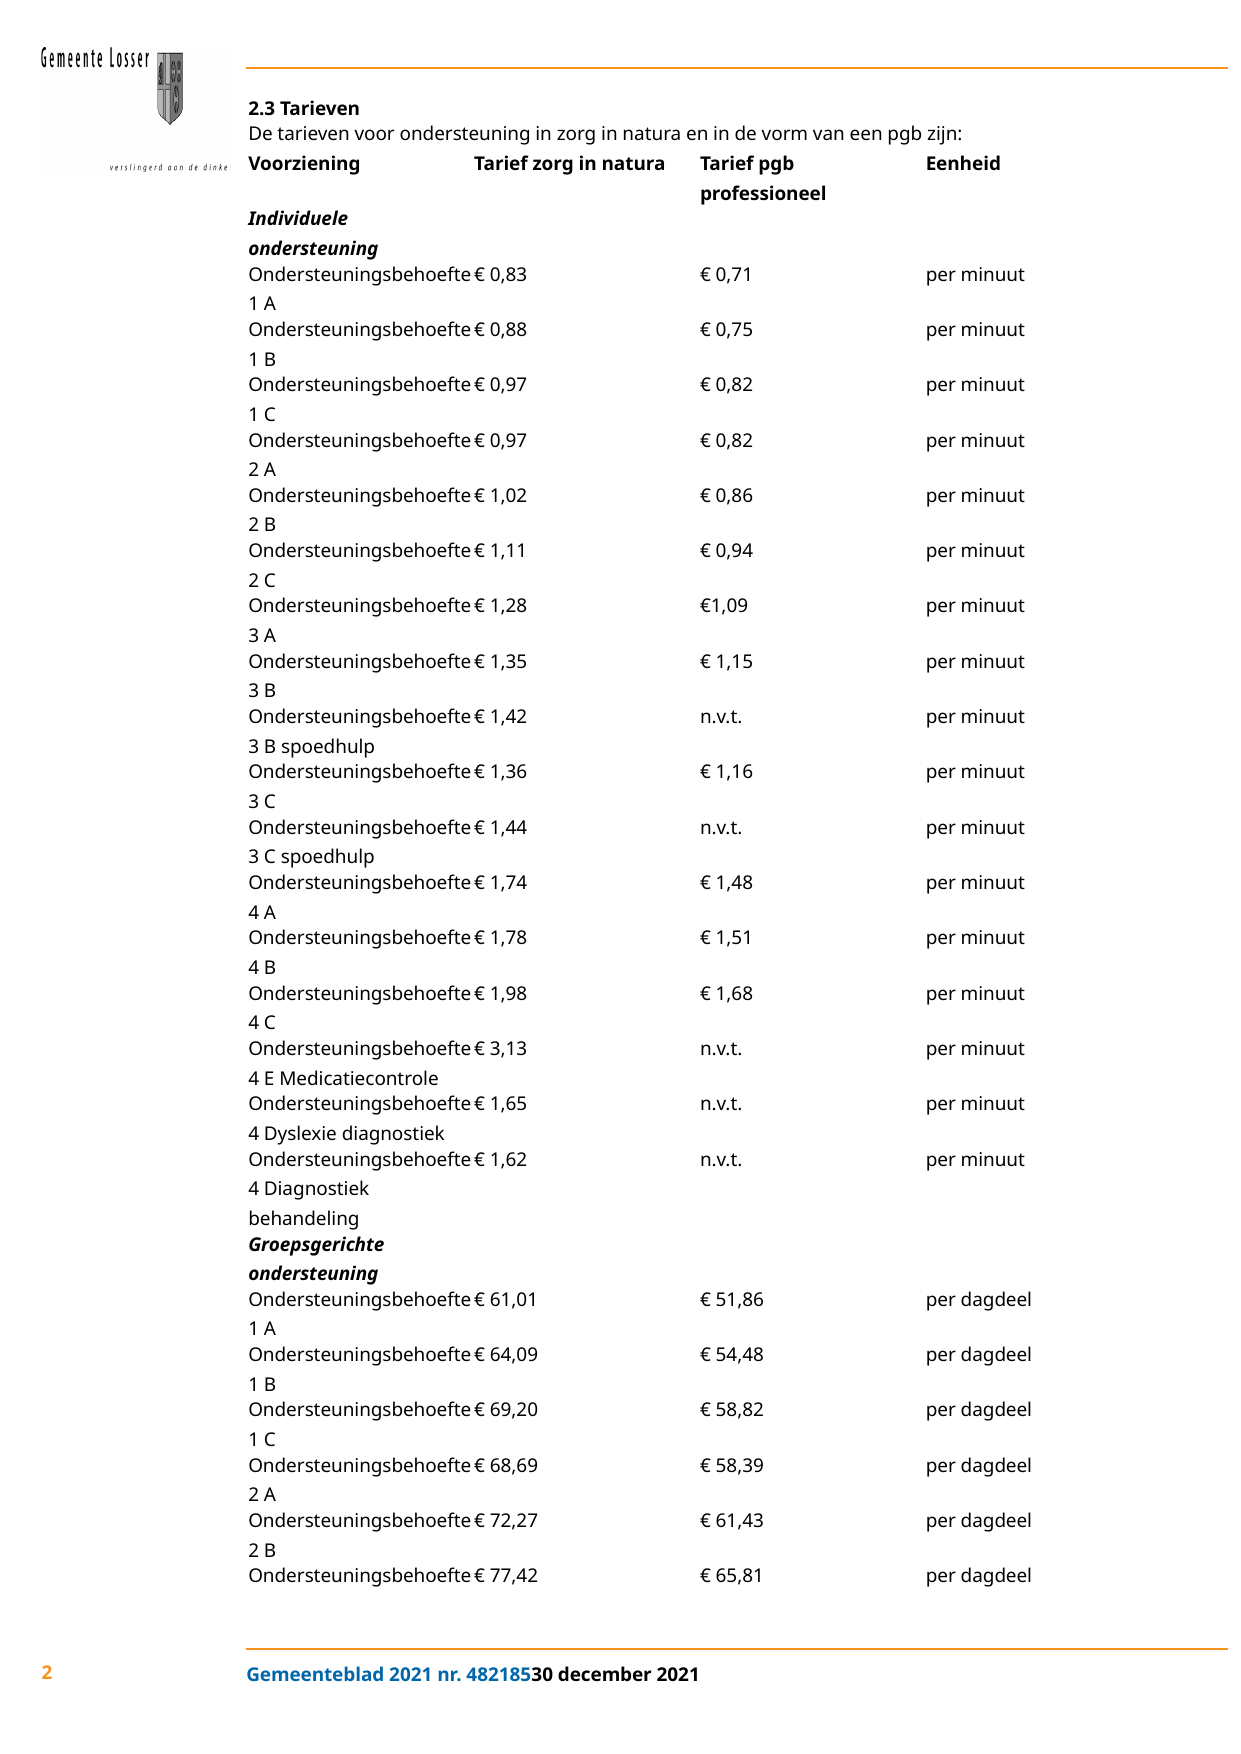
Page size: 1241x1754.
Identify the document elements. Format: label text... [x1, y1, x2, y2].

table_cell per minuut [926, 703, 1152, 759]
table_cell per minuut [926, 593, 1152, 648]
table_cell Ondersteuningsbehoefte 4 A [248, 869, 474, 924]
table_cell € 1,11 [474, 538, 700, 593]
table_cell € 61,43 [700, 1507, 926, 1563]
table_cell per minuut [926, 1091, 1152, 1146]
table_cell € 1,74 [474, 869, 700, 924]
table_cell n.v.t. [700, 1035, 926, 1091]
table_cell n.v.t. [700, 703, 926, 759]
table_header Tarief zorg in natura [474, 150, 700, 206]
table_cell € 64,09 [474, 1341, 700, 1397]
table_cell per dagdeel [926, 1563, 1152, 1588]
table_header Voorziening [248, 150, 474, 206]
table_cell per minuut [926, 814, 1152, 869]
table_cell Ondersteuningsbehoefte [248, 1563, 474, 1588]
table_cell Ondersteuningsbehoefte 3 B spoedhulp [248, 703, 474, 759]
table_cell € 0,86 [700, 482, 926, 537]
table_cell [926, 1231, 1152, 1286]
table_cell € 1,51 [700, 925, 926, 980]
table_cell Groepsgerichte ondersteuning [248, 1231, 474, 1286]
table_cell € 51,86 [700, 1286, 926, 1341]
table_cell n.v.t. [700, 1146, 926, 1231]
table_cell per minuut [926, 482, 1152, 537]
table_cell € 58,39 [700, 1452, 926, 1507]
table_cell Ondersteuningsbehoefte 1 B [248, 1341, 474, 1397]
table_cell € 1,98 [474, 980, 700, 1035]
table_cell € 1,28 [474, 593, 700, 648]
table_cell [700, 1231, 926, 1286]
table_cell € 1,35 [474, 648, 700, 703]
table_cell Ondersteuningsbehoefte 1 B [248, 316, 474, 371]
table_cell Ondersteuningsbehoefte 1 A [248, 261, 474, 316]
table_cell [926, 206, 1152, 261]
table_cell Ondersteuningsbehoefte 2 B [248, 482, 474, 537]
table_cell per minuut [926, 538, 1152, 593]
table_cell Ondersteuningsbehoefte 4 B [248, 925, 474, 980]
table_cell € 0,83 [474, 261, 700, 316]
table_cell Ondersteuningsbehoefte 3 C [248, 759, 474, 814]
table_cell € 0,82 [700, 427, 926, 482]
table_header Eenheid [926, 150, 1152, 206]
table_cell per minuut [926, 1035, 1152, 1091]
table_cell € 1,15 [700, 648, 926, 703]
table_cell € 69,20 [474, 1397, 700, 1452]
table_cell € 3,13 [474, 1035, 700, 1091]
table_cell € 1,78 [474, 925, 700, 980]
table_cell € 0,75 [700, 316, 926, 371]
table_cell € 0,94 [700, 538, 926, 593]
table_cell Ondersteuningsbehoefte 2 A [248, 427, 474, 482]
table_cell per minuut [926, 371, 1152, 427]
table_cell € 1,44 [474, 814, 700, 869]
table_cell € 1,62 [474, 1146, 700, 1231]
table_cell Ondersteuningsbehoefte 4 E Medicatiecontrole [248, 1035, 474, 1091]
table_cell Ondersteuningsbehoefte 2 C [248, 538, 474, 593]
table_cell € 0,71 [700, 261, 926, 316]
table_cell € 72,27 [474, 1507, 700, 1563]
table_cell Ondersteuningsbehoefte 3 C spoedhulp [248, 814, 474, 869]
table_cell € 1,42 [474, 703, 700, 759]
table_cell n.v.t. [700, 814, 926, 869]
table_cell per dagdeel [926, 1397, 1152, 1452]
table_cell Ondersteuningsbehoefte 4 C [248, 980, 474, 1035]
table_cell Ondersteuningsbehoefte 1 A [248, 1286, 474, 1341]
table_cell n.v.t. [700, 1091, 926, 1146]
table_cell € 0,97 [474, 427, 700, 482]
table_cell Ondersteuningsbehoefte 2 B [248, 1507, 474, 1563]
table_cell € 65,81 [700, 1563, 926, 1588]
table_cell Ondersteuningsbehoefte 4 Diagnostiek behandeling [248, 1146, 474, 1231]
text De tarieven voor ondersteuning in zorg in natura en in de vorm van een pgb zijn: [248, 121, 1152, 146]
table_cell € 1,68 [700, 980, 926, 1035]
table_cell per dagdeel [926, 1507, 1152, 1563]
table_cell per minuut [926, 427, 1152, 482]
table_cell Ondersteuningsbehoefte 1 C [248, 371, 474, 427]
table_cell € 1,48 [700, 869, 926, 924]
table_cell per minuut [926, 869, 1152, 924]
table_cell per minuut [926, 1146, 1152, 1231]
table_cell € 0,82 [700, 371, 926, 427]
table_cell Ondersteuningsbehoefte 2 A [248, 1452, 474, 1507]
table_cell € 58,82 [700, 1397, 926, 1452]
table_cell per minuut [926, 316, 1152, 371]
table_cell €1,09 [700, 593, 926, 648]
table_cell [474, 206, 700, 261]
table_cell € 68,69 [474, 1452, 700, 1507]
table_header Tarief pgb professioneel [700, 150, 926, 206]
picture [41, 47, 231, 172]
table_cell per dagdeel [926, 1341, 1152, 1397]
table_cell € 1,65 [474, 1091, 700, 1146]
table_cell per dagdeel [926, 1286, 1152, 1341]
table_cell Ondersteuningsbehoefte 3 A [248, 593, 474, 648]
table_cell € 61,01 [474, 1286, 700, 1341]
table_cell per dagdeel [926, 1452, 1152, 1507]
table_cell € 54,48 [700, 1341, 926, 1397]
table_cell € 1,16 [700, 759, 926, 814]
table_cell Ondersteuningsbehoefte 4 Dyslexie diagnostiek [248, 1091, 474, 1146]
table_cell € 0,97 [474, 371, 700, 427]
table_cell € 1,36 [474, 759, 700, 814]
table_cell [474, 1231, 700, 1286]
table_cell € 77,42 [474, 1563, 700, 1588]
table_cell per minuut [926, 648, 1152, 703]
table_cell € 1,02 [474, 482, 700, 537]
table_cell per minuut [926, 759, 1152, 814]
table_cell Ondersteuningsbehoefte 1 C [248, 1397, 474, 1452]
table_cell [700, 206, 926, 261]
table_cell Individuele ondersteuning [248, 206, 474, 261]
table_cell per minuut [926, 261, 1152, 316]
table_cell € 0,88 [474, 316, 700, 371]
text 2.3 Tarieven [248, 95, 1152, 121]
table_cell Ondersteuningsbehoefte 3 B [248, 648, 474, 703]
table_cell per minuut [926, 980, 1152, 1035]
table_cell per minuut [926, 925, 1152, 980]
